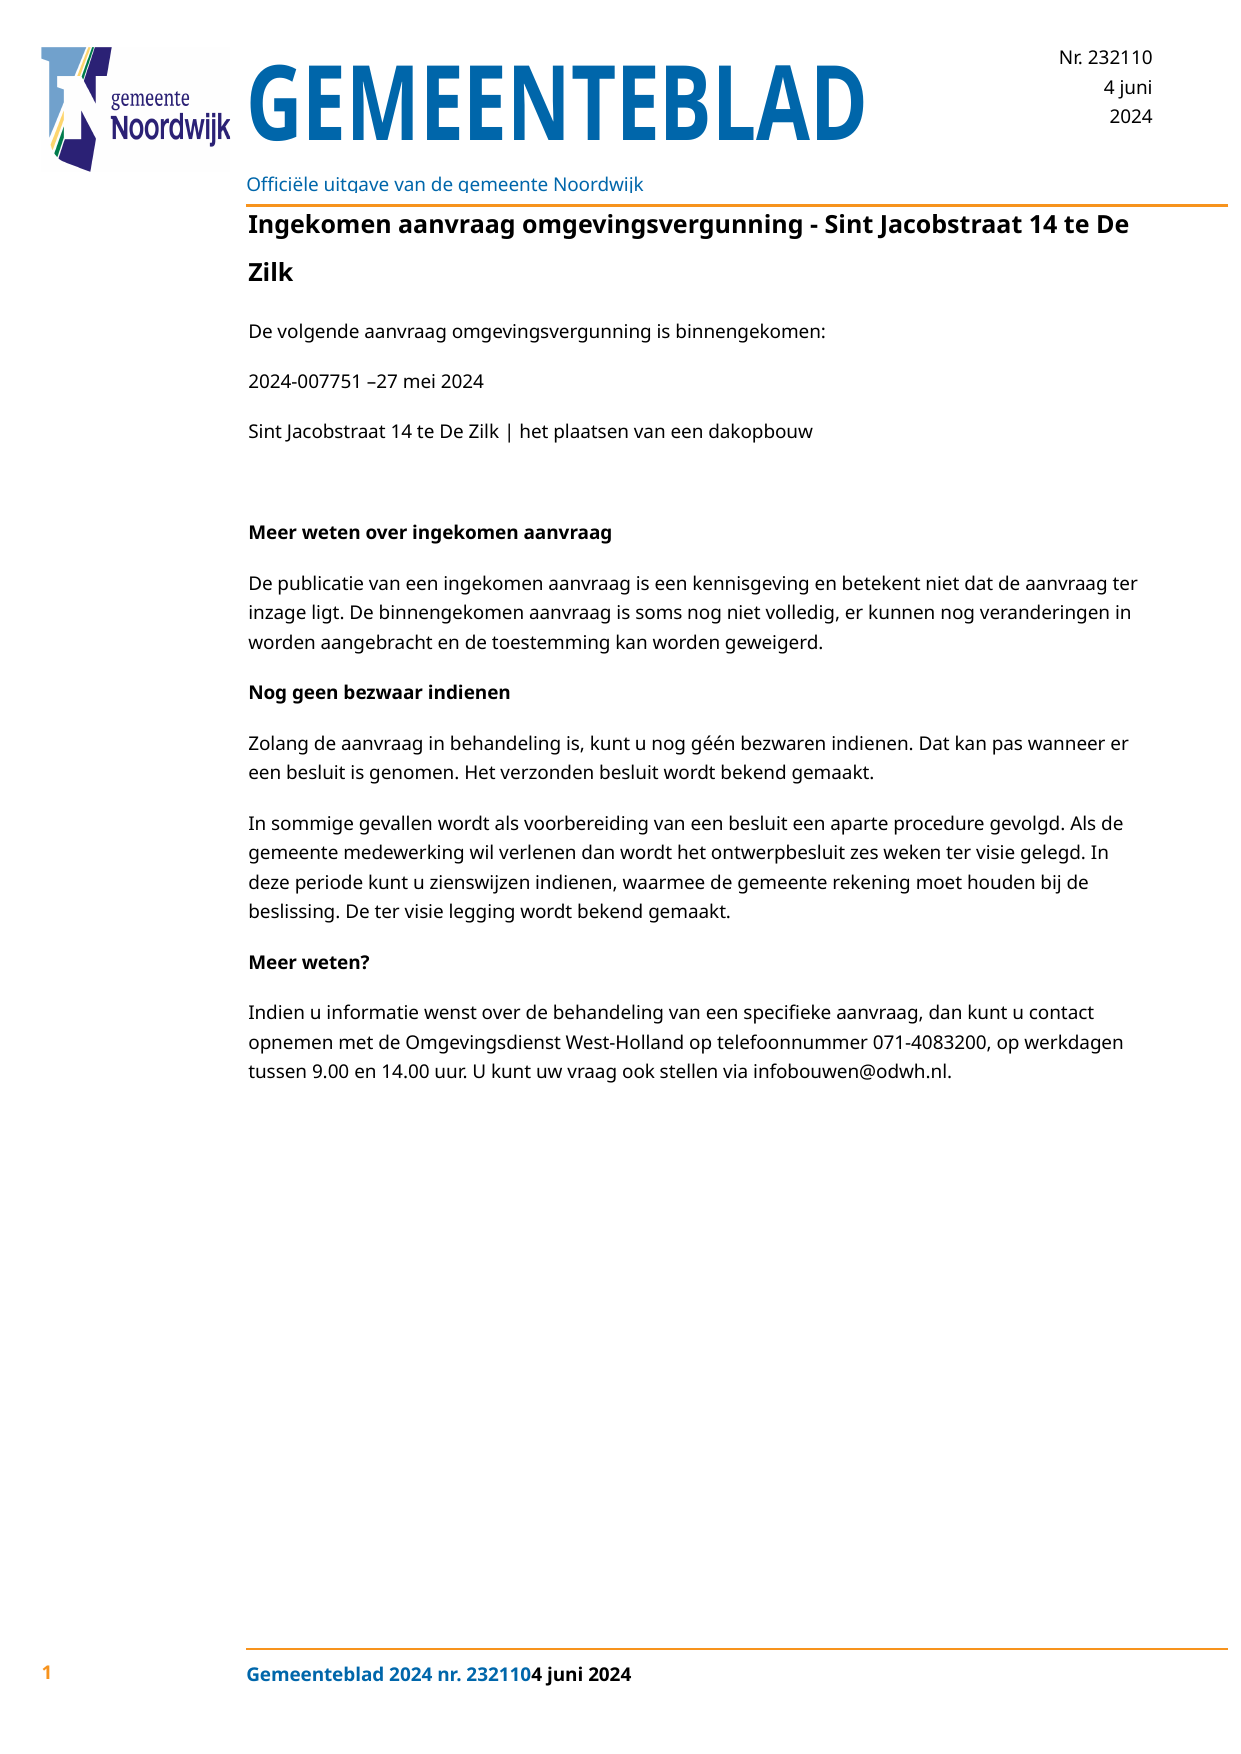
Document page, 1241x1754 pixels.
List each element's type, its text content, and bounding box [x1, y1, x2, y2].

picture [41, 47, 231, 172]
text In sommige gevallen wordt als voorbereiding van een besluit een aparte procedure gevolgd. Als de gemeente medewerking wil verlenen dan wordt het ontwerpbesluit zes weken ter visie gelegd. In deze periode kunt u zienswijzen indienen, waarmee de gemeente rekening moet houden bij de beslissing. De ter visie legging wordt bekend gemaakt. [248, 810, 1152, 924]
text Sint Jacobstraat 14 te De Zilk | het plaatsen van een dakopbouw [248, 419, 1152, 444]
text Meer weten over ingekomen aanvraag [248, 519, 1152, 545]
text Meer weten? [248, 949, 1152, 975]
text Indien u informatie wenst over de behandeling van een specifieke aanvraag, dan kunt u contact opnemen met de Omgevingsdienst West-Holland op telefoonnummer 071-4083200, op werkdagen tussen 9.00 en 14.00 uur. U kunt uw vraag ook stellen via infobouwen@odwh.nl. [248, 999, 1152, 1084]
text De volgende aanvraag omgevingsvergunning is binnengekomen: [248, 318, 1152, 344]
text 2024-007751 –27 mei 2024 [248, 368, 1152, 394]
text Ingekomen aanvraag omgevingsvergunning - Sint Jacobstraat 14 te De Zilk [248, 207, 1152, 288]
text De publicatie van een ingekomen aanvraag is een kennisgeving en betekent niet dat de aanvraag ter inzage ligt. De binnengekomen aanvraag is soms nog niet volledig, er kunnen nog veranderingen in worden aangebracht en de toestemming kan worden geweigerd. [248, 570, 1152, 655]
text Zolang de aanvraag in behandeling is, kunt u nog géén bezwaren indienen. Dat kan pas wanneer er een besluit is genomen. Het verzonden besluit wordt bekend gemaakt. [248, 730, 1152, 785]
text Nog geen bezwaar indienen [248, 679, 1152, 705]
